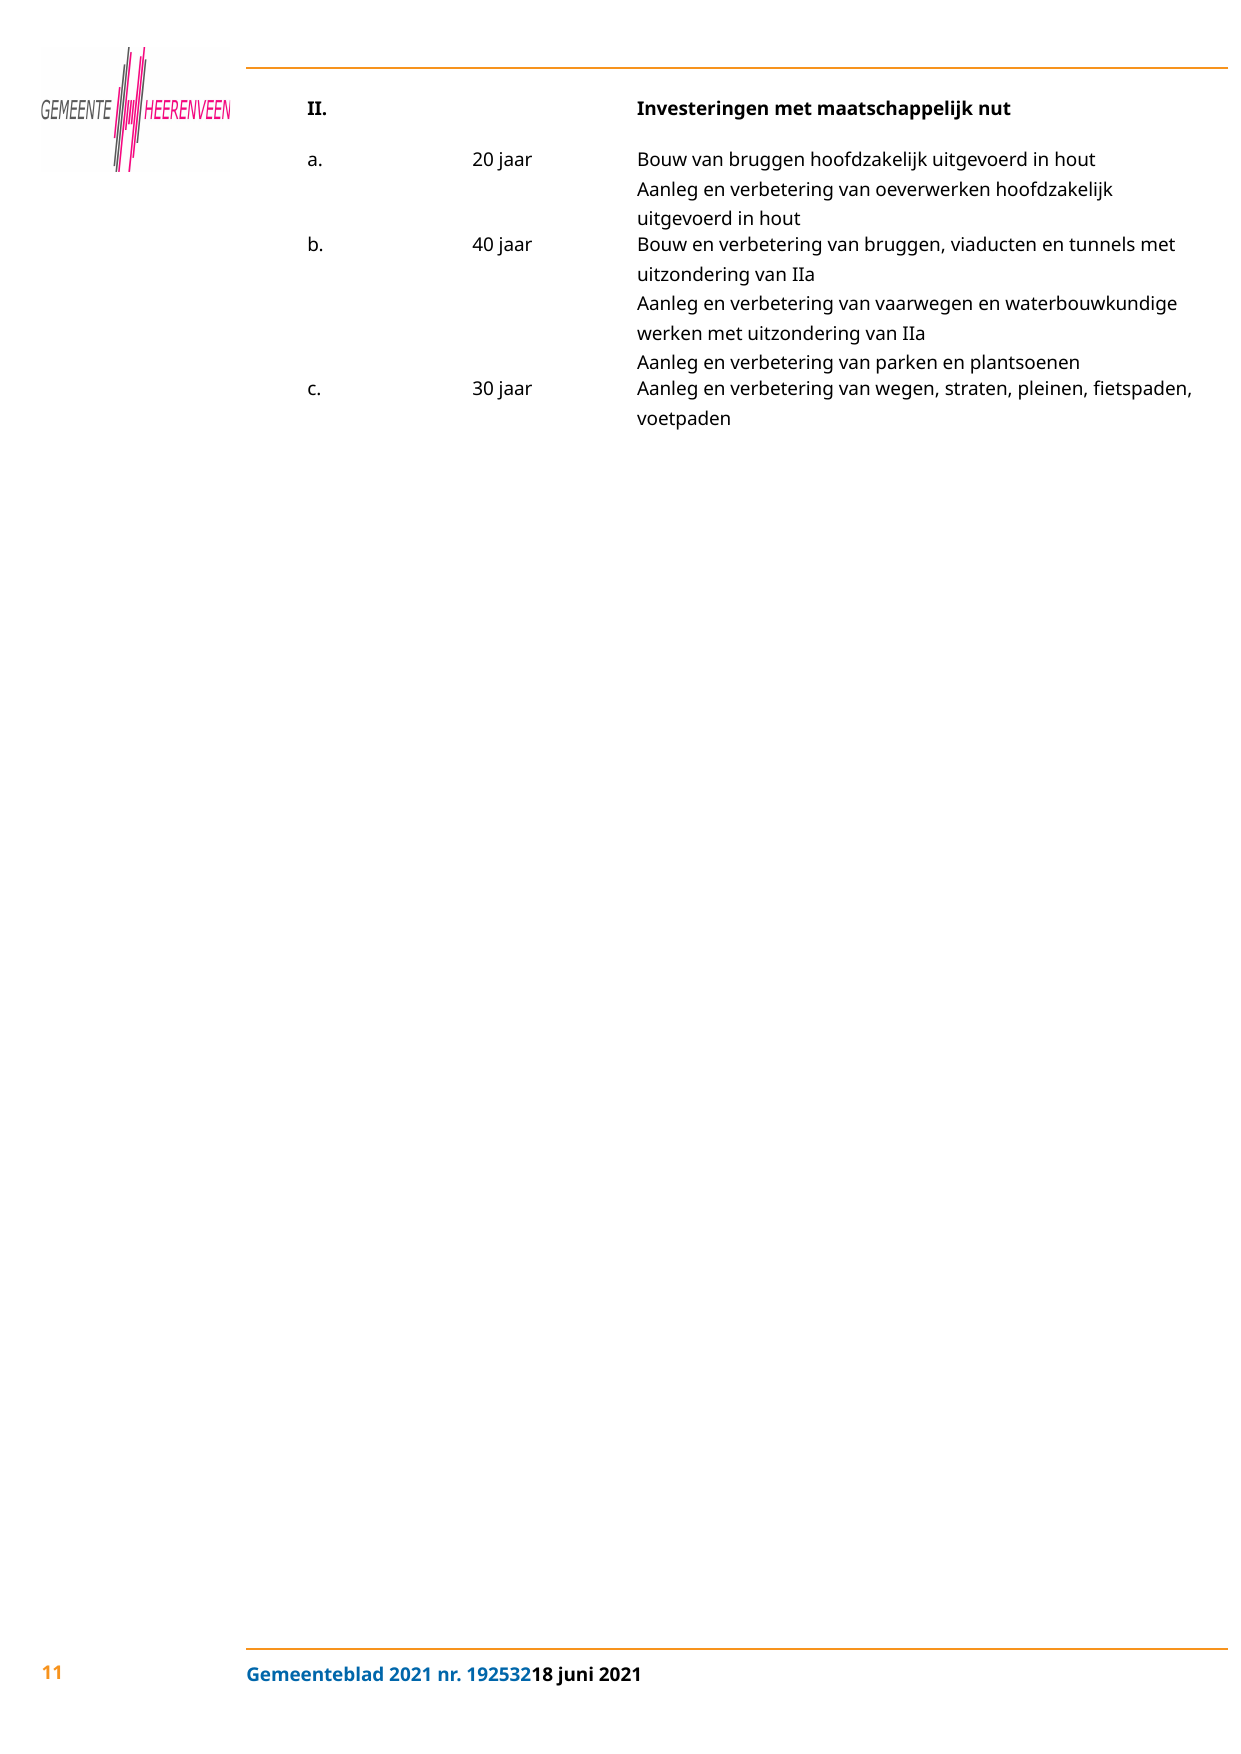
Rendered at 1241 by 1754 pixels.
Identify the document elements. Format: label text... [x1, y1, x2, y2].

table_header [472, 95, 637, 121]
table_cell a. [307, 146, 472, 231]
table_cell 40 jaar [472, 231, 637, 375]
table_cell 30 jaar [472, 375, 637, 431]
table_cell Aanleg en verbetering van wegen, straten, pleinen, fietspaden, voetpaden [637, 375, 1211, 431]
table_cell Bouw en verbetering van bruggen, viaducten en tunnels met uitzondering van IIa Aanleg en verbetering van vaarwegen en waterbouwkundige werken met uitzondering van IIa Aanleg en verbetering van parken en plantsoenen [637, 231, 1211, 375]
table_cell [307, 121, 472, 146]
table_cell [472, 121, 637, 146]
table_cell c. [307, 375, 472, 431]
table_cell [637, 121, 1211, 146]
table_header II. [307, 95, 472, 121]
table_cell Bouw van bruggen hoofdzakelijk uitgevoerd in hout Aanleg en verbetering van oeverwerken hoofdzakelijk uitgevoerd in hout [637, 146, 1211, 231]
table_cell b. [307, 231, 472, 375]
table_cell 20 jaar [472, 146, 637, 231]
picture [41, 47, 231, 172]
table_header Investeringen met maatschappelijk nut [637, 95, 1211, 121]
